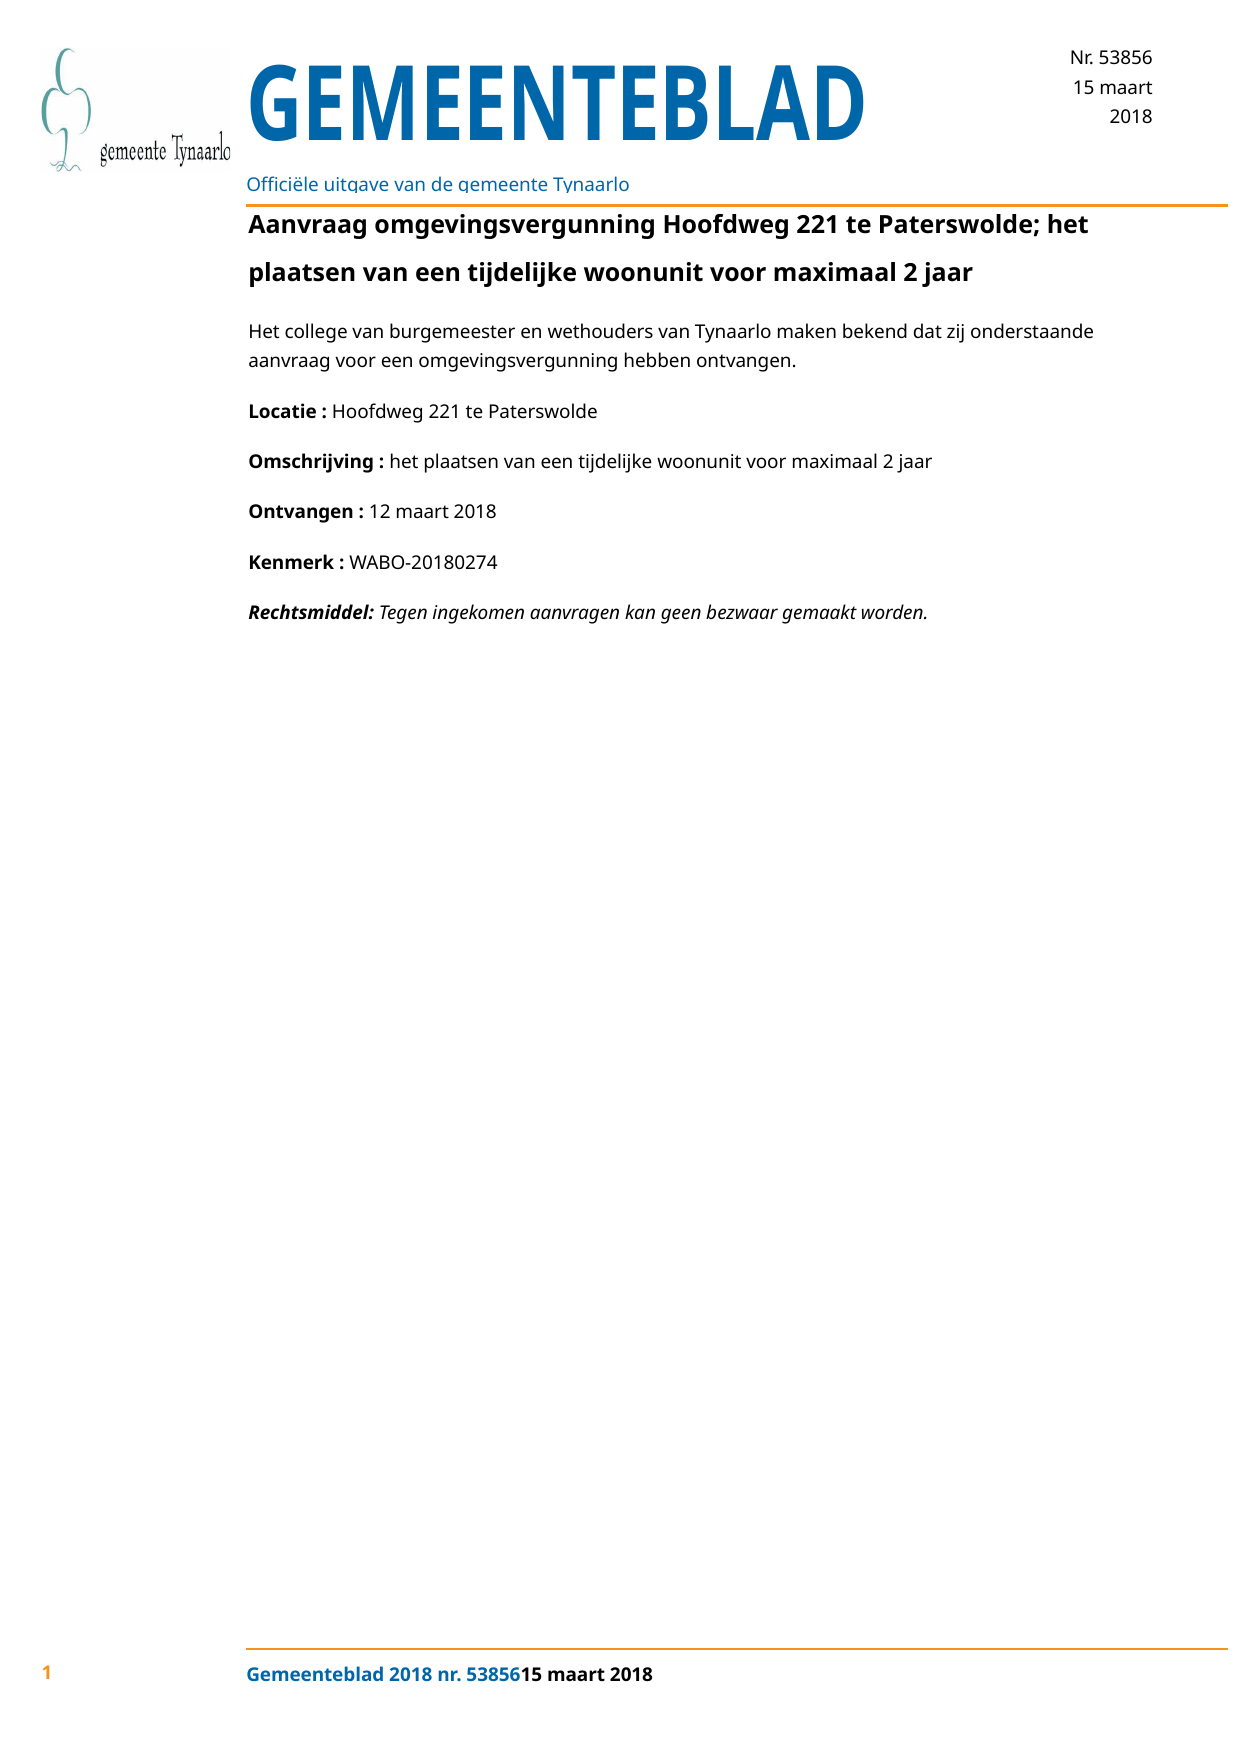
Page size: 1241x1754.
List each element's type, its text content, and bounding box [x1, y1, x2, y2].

text Omschrijving : het plaatsen van een tijdelijke woonunit voor maximaal 2 jaar [248, 448, 1152, 474]
picture [41, 47, 231, 172]
text Locatie : Hoofdweg 221 te Paterswolde [248, 398, 1152, 424]
text Het college van burgemeester en wethouders van Tynaarlo maken bekend dat zij onderstaande aanvraag voor een omgevingsvergunning hebben ontvangen. [248, 318, 1152, 373]
text Aanvraag omgevingsvergunning Hoofdweg 221 te Paterswolde; het plaatsen van een tijdelijke woonunit voor maximaal 2 jaar [248, 207, 1152, 288]
text Kenmerk : WABO-20180274 [248, 549, 1152, 575]
text Ontvangen : 12 maart 2018 [248, 499, 1152, 524]
text Rechtsmiddel: Tegen ingekomen aanvragen kan geen bezwaar gemaakt worden. [248, 599, 1152, 625]
